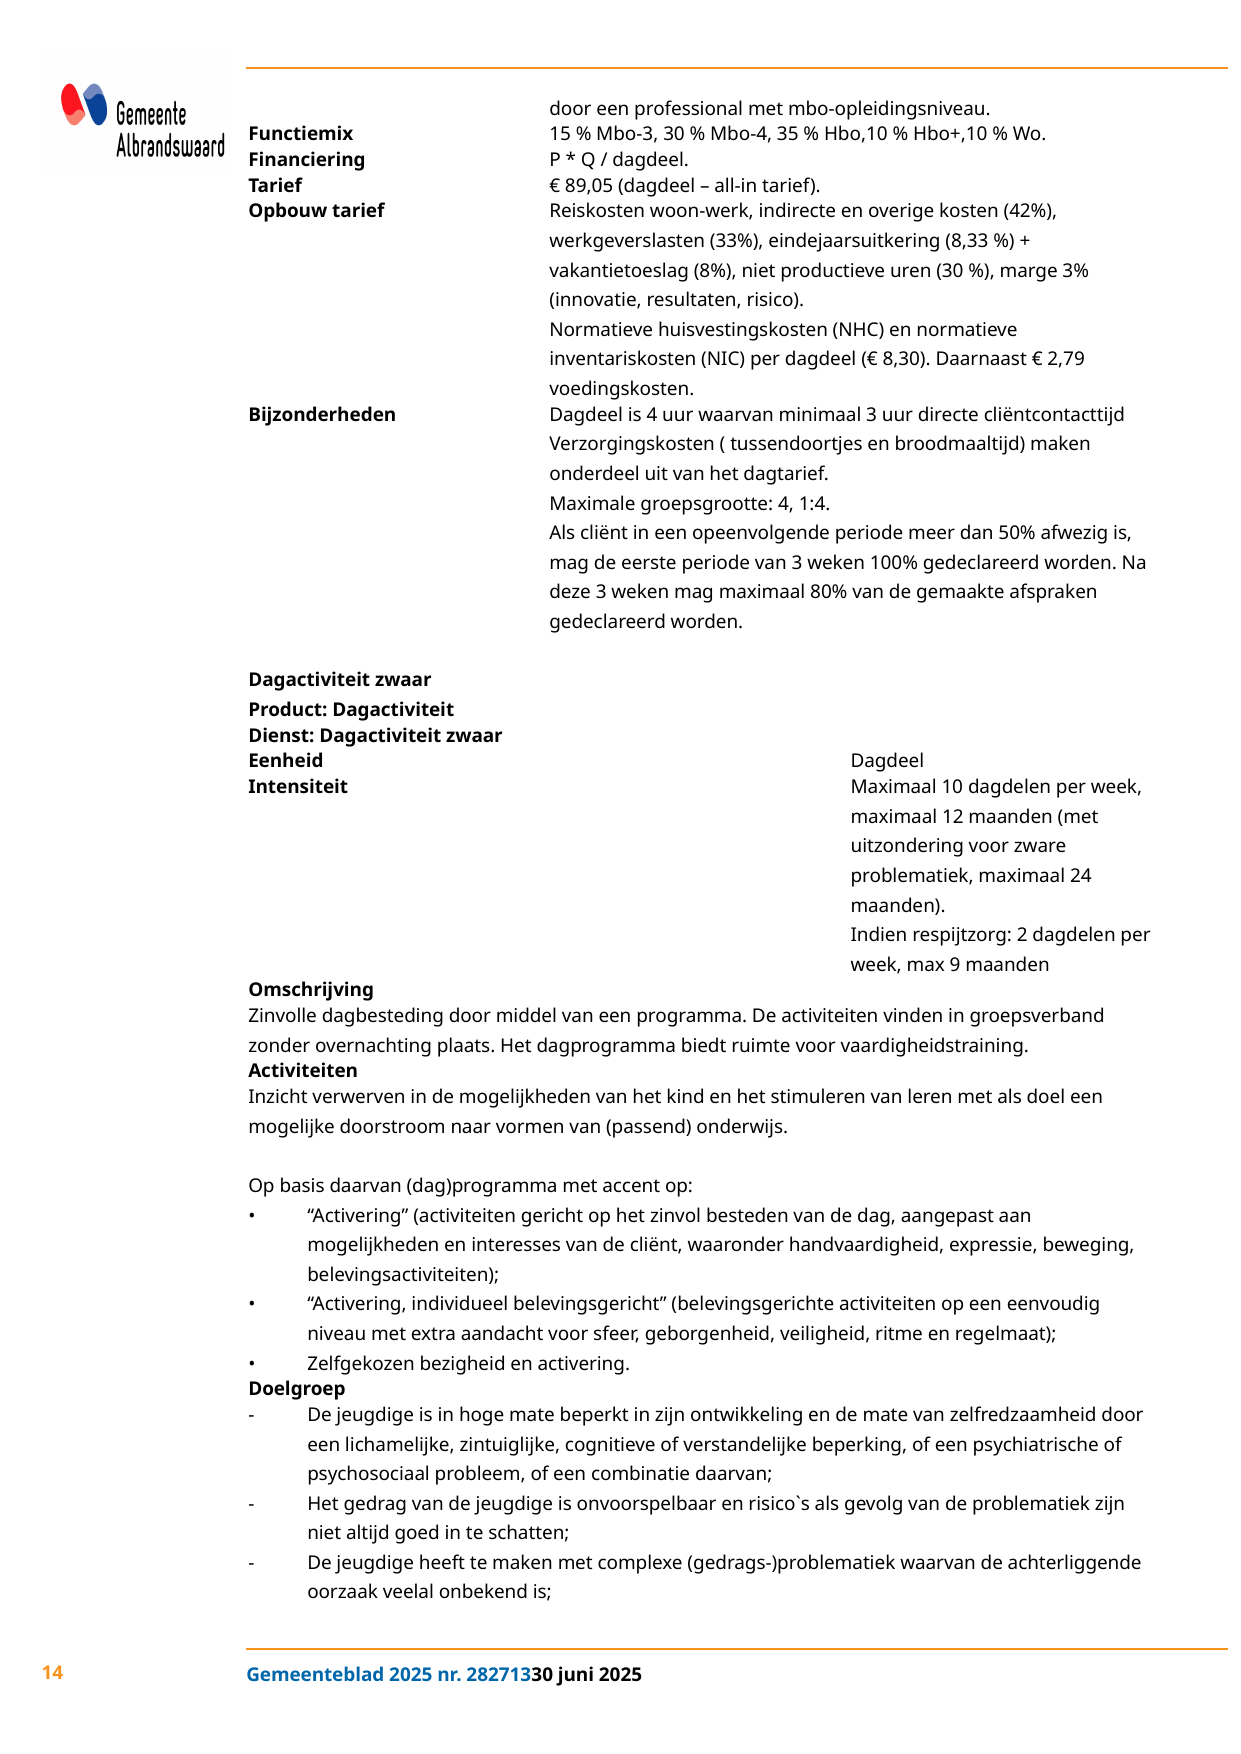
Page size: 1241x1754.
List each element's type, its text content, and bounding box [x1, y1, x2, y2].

table_cell Inzicht verwerven in de mogelijkheden van het kind en het stimuleren van leren met als doel een mogelijke doorstroom naar vormen van (passend) onderwijs. Op basis daarvan (dag)programma met accent op: “Activering” (activiteiten gericht op het zinvol besteden van de dag, aangepast aan mogelijkheden en interesses van de cliënt, waaronder handvaardigheid, expressie, beweging, belevingsactiviteiten); “Activering, individueel belevingsgericht” (belevingsgerichte activiteiten op een eenvoudig niveau met extra aandacht voor sfeer, geborgenheid, veiligheid, ritme en regelmaat); Zelfgekozen bezigheid en activering. [248, 1084, 1152, 1375]
table_cell Dagdeel [850, 748, 1152, 773]
table_cell € 89,05 (dagdeel – all-in tarief). [549, 172, 1152, 198]
table_cell door een professional met mbo-opleidingsniveau. [549, 95, 1152, 121]
table_cell Doelgroep [248, 1375, 1152, 1401]
table_cell Tarief [248, 172, 549, 198]
table_cell Dagdeel is 4 uur waarvan minimaal 3 uur directe cliëntcontacttijd Verzorgingskosten ( tussendoortjes en broodmaaltijd) maken onderdeel uit van het dagtarief. Maximale groepsgrootte: 4, 1:4. Als cliënt in een opeenvolgende periode meer dan 50% afwezig is, mag de eerste periode van 3 weken 100% gedeclareerd worden. Na deze 3 weken mag maximaal 80% van de gemaakte afspraken gedeclareerd worden. [549, 401, 1152, 634]
table_cell Eenheid [248, 748, 850, 773]
text Dagactiviteit zwaar [248, 667, 1152, 692]
table_cell Zinvolle dagbesteding door middel van een programma. De activiteiten vinden in groepsverband zonder overnachting plaats. Het dagprogramma biedt ruimte voor vaardigheidstraining. [248, 1003, 1152, 1058]
table_cell Maximaal 10 dagdelen per week, maximaal 12 maanden (met uitzondering voor zware problematiek, maximaal 24 maanden). Indien respijtzorg: 2 dagdelen per week, max 9 maanden [850, 774, 1152, 977]
table_cell Bijzonderheden [248, 401, 549, 634]
table_cell Dienst: Dagactiviteit zwaar [248, 722, 1152, 748]
table_cell De jeugdige is in hoge mate beperkt in zijn ontwikkeling en de mate van zelfredzaamheid door een lichamelijke, zintuiglijke, cognitieve of verstandelijke beperking, of een psychiatrische of psychosociaal probleem, of een combinatie daarvan; Het gedrag van de jeugdige is onvoorspelbaar en risico`s als gevolg van de problematiek zijn niet altijd goed in te schatten; De jeugdige heeft te maken met complexe (gedrags-)problematiek waarvan de achterliggende oorzaak veelal onbekend is; [248, 1401, 1152, 1604]
picture [41, 47, 231, 172]
table_cell Activiteiten [248, 1058, 1152, 1083]
table_cell [248, 95, 549, 121]
table_cell Reiskosten woon-werk, indirecte en overige kosten (42%), werkgeverslasten (33%), eindejaarsuitkering (8,33 %) + vakantietoeslag (8%), niet productieve uren (30 %), marge 3% (innovatie, resultaten, risico). Normatieve huisvestingskosten (NHC) en normatieve inventariskosten (NIC) per dagdeel (€ 8,30). Daarnaast € 2,79 voedingskosten. [549, 198, 1152, 401]
table_cell P * Q / dagdeel. [549, 146, 1152, 172]
table_cell 15 % Mbo-3, 30 % Mbo-4, 35 % Hbo,10 % Hbo+,10 % Wo. [549, 121, 1152, 146]
table_cell Omschrijving [248, 977, 1152, 1002]
table_header Product: Dagactiviteit [248, 696, 1152, 722]
table_cell Intensiteit [248, 774, 850, 977]
table_cell Functiemix [248, 121, 549, 146]
table_cell Opbouw tarief [248, 198, 549, 401]
table_cell Financiering [248, 146, 549, 172]
